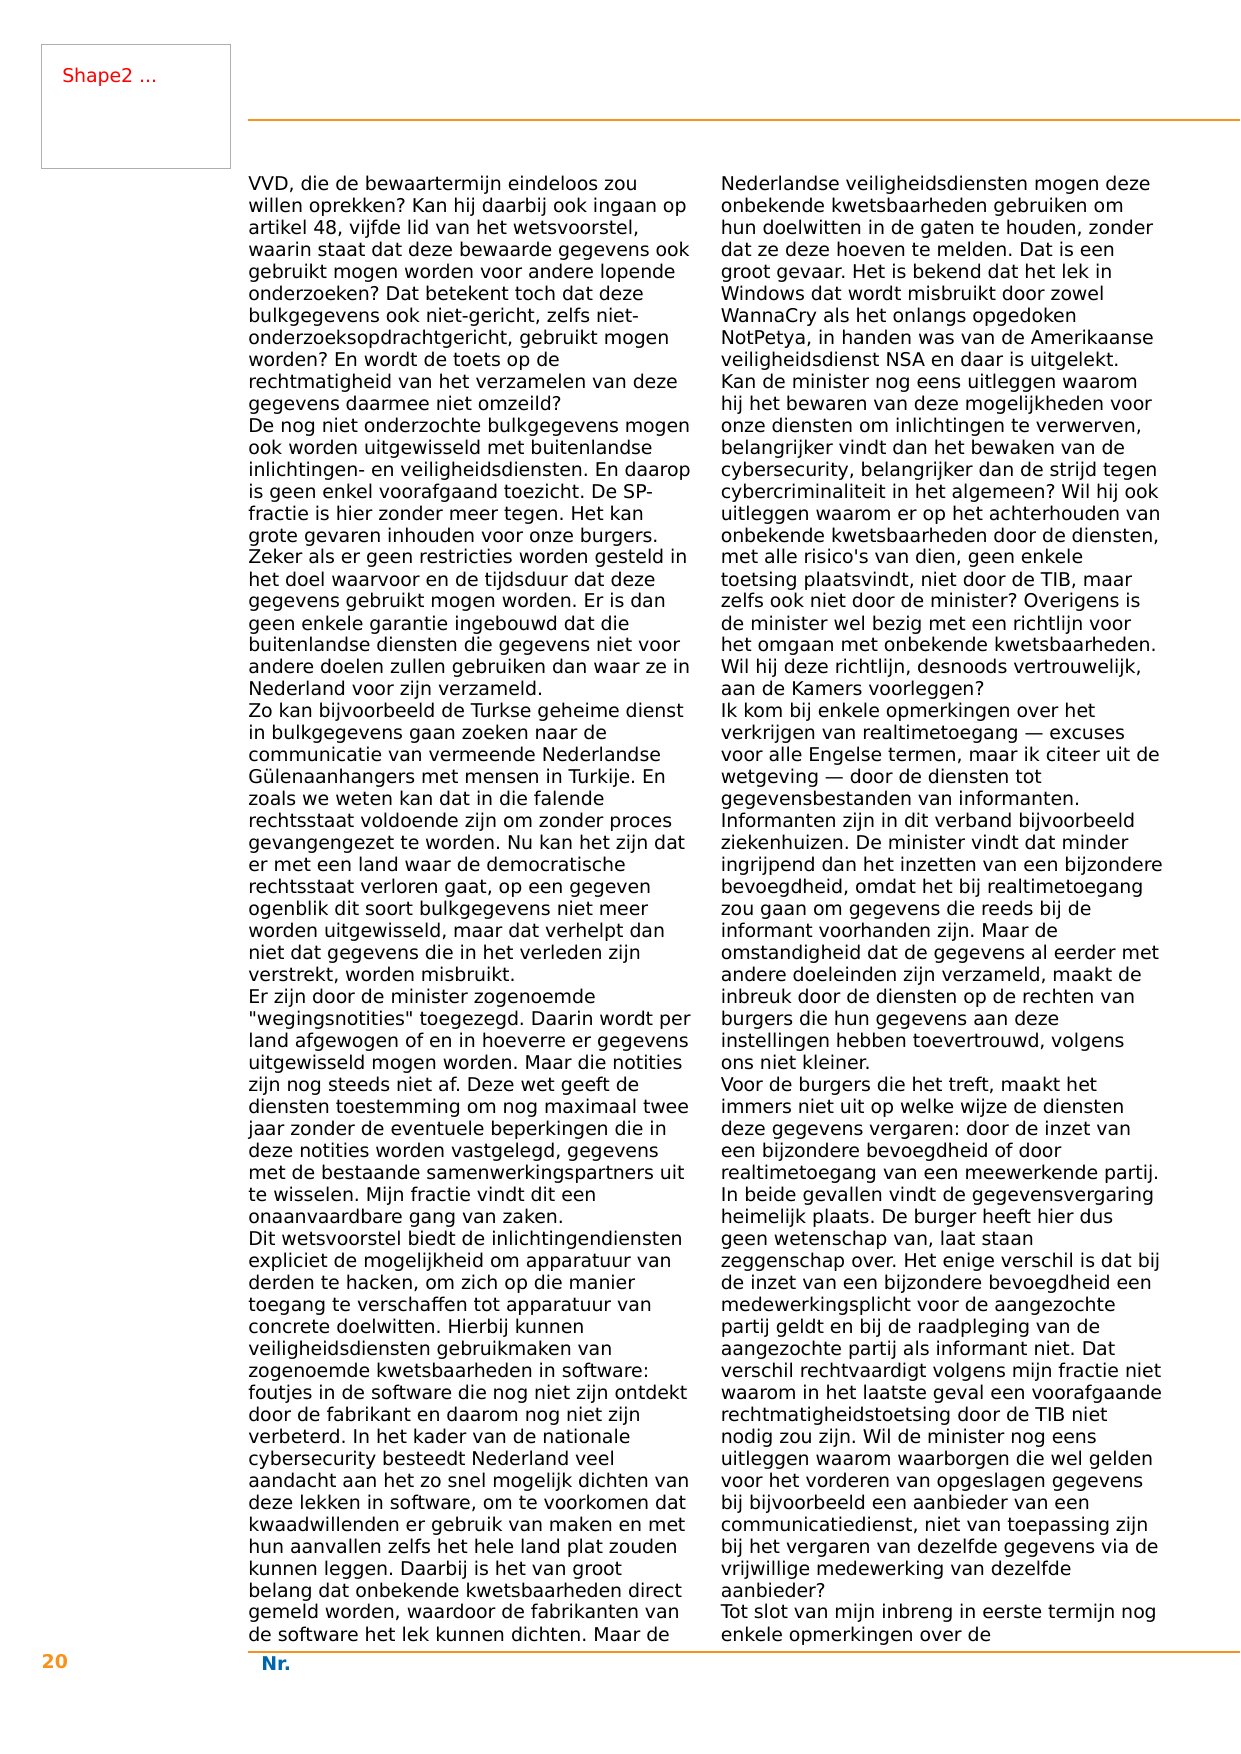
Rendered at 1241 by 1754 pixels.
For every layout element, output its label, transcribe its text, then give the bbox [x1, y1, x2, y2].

text Ik kom bij enkele opmerkingen over het verkrijgen van realtimetoegang — excuses voor alle Engelse termen, maar ik citeer uit de wetgeving — door de diensten tot gegevensbestanden van informanten. Informanten zijn in dit verband bijvoorbeeld ziekenhuizen. De minister vindt dat minder ingrijpend dan het inzetten van een bijzondere bevoegdheid, omdat het bij realtimetoegang zou gaan om gegevens die reeds bij de informant voorhanden zijn. Maar de omstandigheid dat de gegevens al eerder met andere doeleinden zijn verzameld, maakt de inbreuk door de diensten op de rechten van burgers die hun gegevens aan deze instellingen hebben toevertrouwd, volgens ons niet kleiner. [721, 700, 1163, 1074]
text Dit wetsvoorstel biedt de inlichtingendiensten expliciet de mogelijkheid om apparatuur van derden te hacken, om zich op die manier toegang te verschaffen tot apparatuur van concrete doelwitten. Hierbij kunnen veiligheidsdiensten gebruikmaken van zogenoemde kwetsbaarheden in software: foutjes in de software die nog niet zijn ontdekt door de fabrikant en daarom nog niet zijn verbeterd. In het kader van de nationale cybersecurity besteedt Nederland veel aandacht aan het zo snel mogelijk dichten van deze lekken in software, om te voorkomen dat kwaadwillenden er gebruik van maken en met hun aanvallen zelfs het hele land plat zouden kunnen leggen. Daarbij is het van groot belang dat onbekende kwetsbaarheden direct gemeld worden, waardoor de fabrikanten van de software het lek kunnen dichten. Maar de [248, 1228, 691, 1645]
text Zo kan bijvoorbeeld de Turkse geheime dienst in bulkgegevens gaan zoeken naar de communicatie van vermeende Nederlandse Gülenaanhangers met mensen in Turkije. En zoals we weten kan dat in die falende rechtsstaat voldoende zijn om zonder proces gevangengezet te worden. Nu kan het zijn dat er met een land waar de democratische rechtsstaat verloren gaat, op een gegeven ogenblik dit soort bulkgegevens niet meer worden uitgewisseld, maar dat verhelpt dan niet dat gegevens die in het verleden zijn verstrekt, worden misbruikt. [248, 700, 691, 986]
text Nederlandse veiligheidsdiensten mogen deze onbekende kwetsbaarheden gebruiken om hun doelwitten in de gaten te houden, zonder dat ze deze hoeven te melden. Dat is een groot gevaar. Het is bekend dat het lek in Windows dat wordt misbruikt door zowel WannaCry als het onlangs opgedoken NotPetya, in handen was van de Amerikaanse veiligheidsdienst NSA en daar is uitgelekt. [721, 173, 1163, 371]
text Voor de burgers die het treft, maakt het immers niet uit op welke wijze de diensten deze gegevens vergaren: door de inzet van een bijzondere bevoegdheid of door realtimetoegang van een meewerkende partij. In beide gevallen vindt de gegevensvergaring heimelijk plaats. De burger heeft hier dus geen wetenschap van, laat staan zeggenschap over. Het enige verschil is dat bij de inzet van een bijzondere bevoegdheid een medewerkingsplicht voor de aangezochte partij geldt en bij de raadpleging van de aangezochte partij als informant niet. Dat verschil rechtvaardigt volgens mijn fractie niet waarom in het laatste geval een voorafgaande rechtmatigheidstoetsing door de TIB niet nodig zou zijn. Wil de minister nog eens uitleggen waarom waarborgen die wel gelden voor het vorderen van opgeslagen gegevens bij bijvoorbeeld een aanbieder van een communicatiedienst, niet van toepassing zijn bij het vergaren van dezelfde gegevens via de vrijwillige medewerking van dezelfde aanbieder? [721, 1074, 1163, 1601]
text VVD, die de bewaartermijn eindeloos zou willen oprekken? Kan hij daarbij ook ingaan op artikel 48, vijfde lid van het wetsvoorstel, waarin staat dat deze bewaarde gegevens ook gebruikt mogen worden voor andere lopende onderzoeken? Dat betekent toch dat deze bulkgegevens ook niet-gericht, zelfs niet-onderzoeksopdrachtgericht, gebruikt mogen worden? En wordt de toets op de rechtmatigheid van het verzamelen van deze gegevens daarmee niet omzeild? [248, 173, 691, 414]
text Tot slot van mijn inbreng in eerste termijn nog enkele opmerkingen over de [721, 1601, 1163, 1645]
text Kan de minister nog eens uitleggen waarom hij het bewaren van deze mogelijkheden voor onze diensten om inlichtingen te verwerven, belangrijker vindt dan het bewaken van de cybersecurity, belangrijker dan de strijd tegen cybercriminaliteit in het algemeen? Wil hij ook uitleggen waarom er op het achterhouden van onbekende kwetsbaarheden door de diensten, met alle risico's van dien, geen enkele toetsing plaatsvindt, niet door de TIB, maar zelfs ook niet door de minister? Overigens is de minister wel bezig met een richtlijn voor het omgaan met onbekende kwetsbaarheden. Wil hij deze richtlijn, desnoods vertrouwelijk, aan de Kamers voorleggen? [721, 371, 1163, 700]
text De nog niet onderzochte bulkgegevens mogen ook worden uitgewisseld met buitenlandse inlichtingen- en veiligheidsdiensten. En daarop is geen enkel voorafgaand toezicht. De SP-fractie is hier zonder meer tegen. Het kan grote gevaren inhouden voor onze burgers. Zeker als er geen restricties worden gesteld in het doel waarvoor en de tijdsduur dat deze gegevens gebruikt mogen worden. Er is dan geen enkele garantie ingebouwd dat die buitenlandse diensten die gegevens niet voor andere doelen zullen gebruiken dan waar ze in Nederland voor zijn verzameld. [248, 414, 691, 700]
text Er zijn door de minister zogenoemde "wegingsnotities" toegezegd. Daarin wordt per land afgewogen of en in hoeverre er gegevens uitgewisseld mogen worden. Maar die notities zijn nog steeds niet af. Deze wet geeft de diensten toestemming om nog maximaal twee jaar zonder de eventuele beperkingen die in deze notities worden vastgelegd, gegevens met de bestaande samenwerkingspartners uit te wisselen. Mijn fractie vindt dit een onaanvaardbare gang van zaken. [248, 986, 691, 1228]
